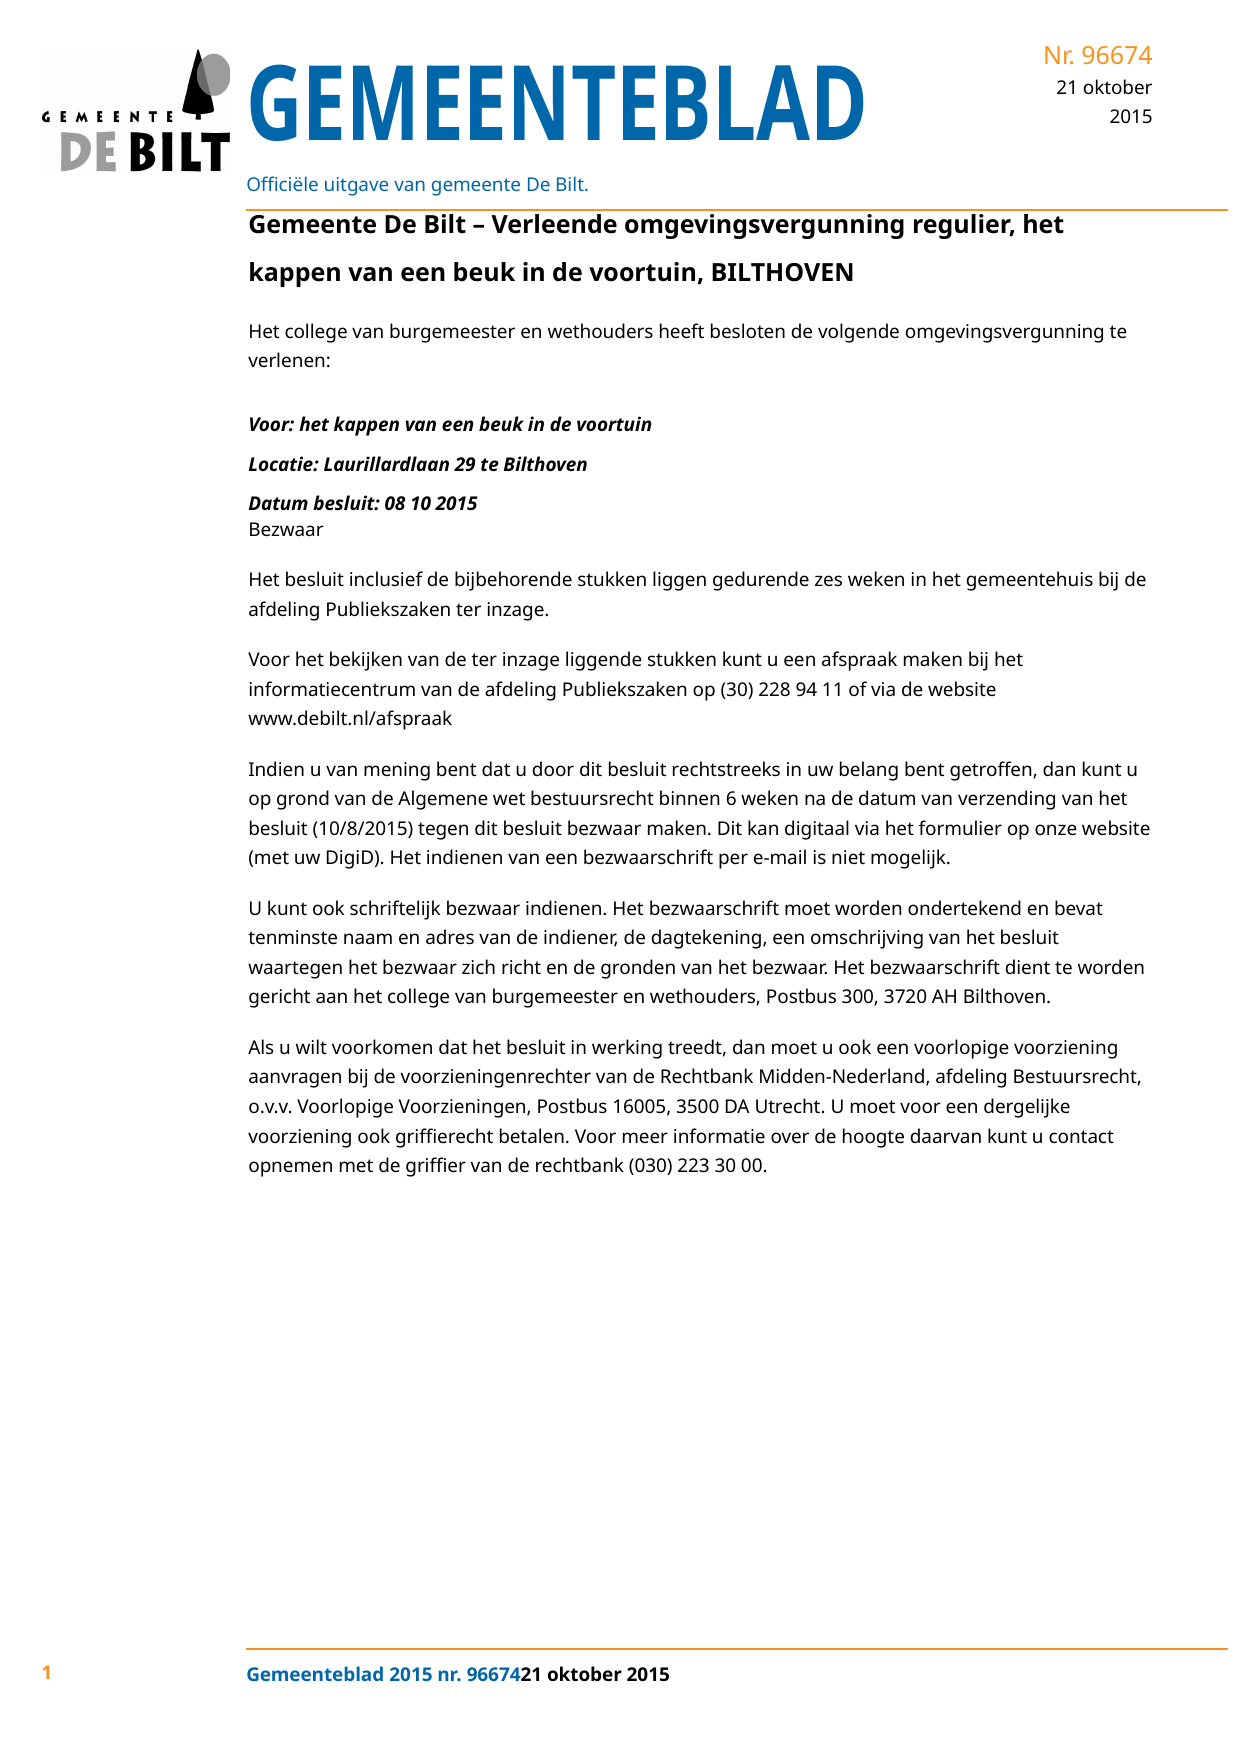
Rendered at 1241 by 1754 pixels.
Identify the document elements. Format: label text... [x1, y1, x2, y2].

text Het besluit inclusief de bijbehorende stukken liggen gedurende zes weken in het gemeentehuis bij de afdeling Publiekszaken ter inzage. [248, 566, 1152, 621]
text Voor het bekijken van de ter inzage liggende stukken kunt u een afspraak maken bij het informatiecentrum van de afdeling Publiekszaken op (30) 228 94 11 of via de website www.debilt.nl/afspraak [248, 646, 1152, 731]
text Voor: het kappen van een beuk in de voortuin [248, 411, 1152, 437]
text Indien u van mening bent dat u door dit besluit rechtstreeks in uw belang bent getroffen, dan kunt u op grond van de Algemene wet bestuursrecht binnen 6 weken na de datum van verzending van het besluit (10/8/2015) tegen dit besluit bezwaar maken. Dit kan digitaal via het formulier op onze website (met uw DigiD). Het indienen van een bezwaarschrift per e-mail is niet mogelijk. [248, 756, 1152, 870]
text Als u wilt voorkomen dat het besluit in werking treedt, dan moet u ook een voorlopige voorziening aanvragen bij de voorzieningenrechter van de Rechtbank Midden-Nederland, afdeling Bestuursrecht, o.v.v. Voorlopige Voorzieningen, Postbus 16005, 3500 DA Utrecht. U moet voor een dergelijke voorziening ook griffierecht betalen. Voor meer informatie over de hoogte daarvan kunt u contact opnemen met de griffier van de rechtbank (030) 223 30 00. [248, 1034, 1152, 1178]
text Het college van burgemeester en wethouders heeft besloten de volgende omgevingsvergunning te verlenen: [248, 318, 1152, 373]
text Gemeente De Bilt – Verleende omgevingsvergunning regulier, het kappen van een beuk in de voortuin, BILTHOVEN [248, 211, 1152, 288]
text Datum besluit: 08 10 2015 [248, 490, 1152, 516]
text Bezwaar [248, 516, 1152, 541]
picture [41, 47, 231, 172]
text U kunt ook schriftelijk bezwaar indienen. Het bezwaarschrift moet worden ondertekend en bevat tenminste naam en adres van de indiener, de dagtekening, een omschrijving van het besluit waartegen het bezwaar zich richt en de gronden van het bezwaar. Het bezwaarschrift dient te worden gericht aan het college van burgemeester en wethouders, Postbus 300, 3720 AH Bilthoven. [248, 895, 1152, 1009]
text Locatie: Laurillardlaan 29 te Bilthoven [248, 451, 1152, 476]
